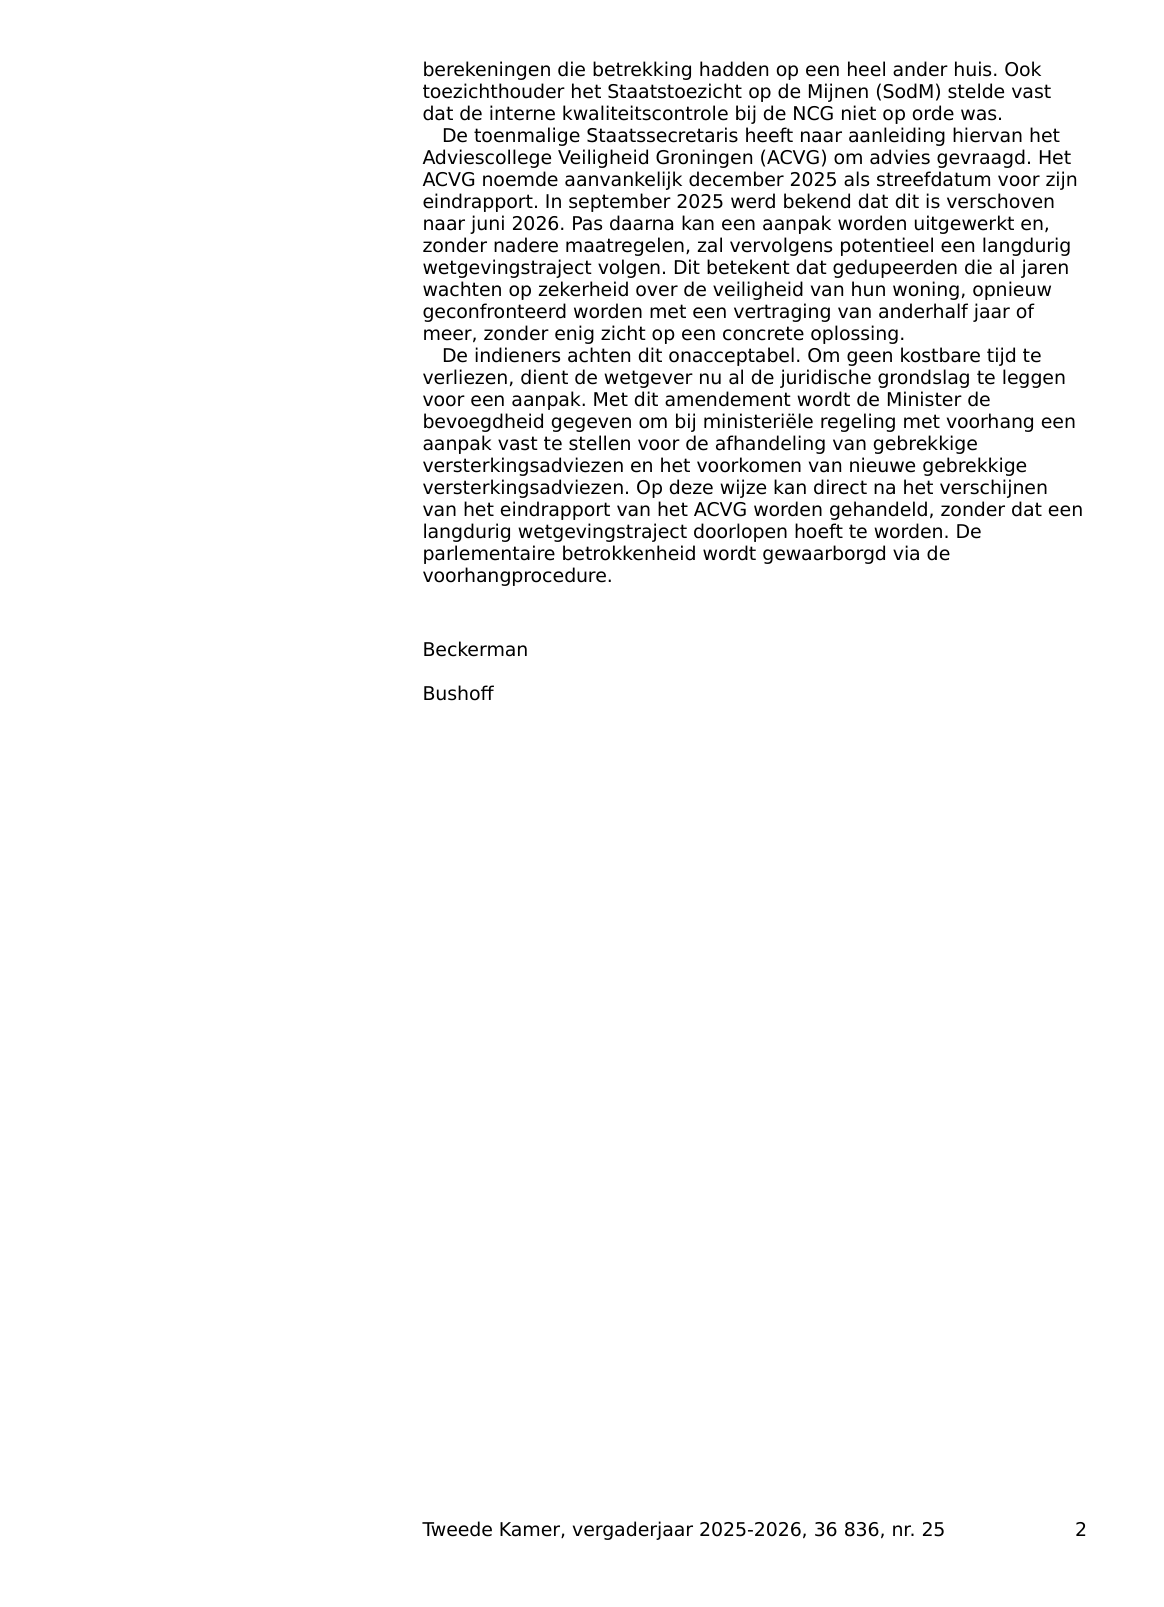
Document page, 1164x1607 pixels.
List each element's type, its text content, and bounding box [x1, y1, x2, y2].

text De toenmalige Staatssecretaris heeft naar aanleiding hiervan het Adviescollege Veiligheid Groningen (ACVG) om advies gevraagd. Het ACVG noemde aanvankelijk december 2025 als streefdatum voor zijn eindrapport. In september 2025 werd bekend dat dit is verschoven naar juni 2026. Pas daarna kan een aanpak worden uitgewerkt en, zonder nadere maatregelen, zal vervolgens potentieel een langdurig wetgevingstraject volgen. Dit betekent dat gedupeerden die al jaren wachten op zekerheid over de veiligheid van hun woning, opnieuw geconfronteerd worden met een vertraging van anderhalf jaar of meer, zonder enig zicht op een concrete oplossing. [422, 125, 1087, 345]
text berekeningen die betrekking hadden op een heel ander huis. Ook toezichthouder het Staatstoezicht op de Mijnen (SodM) stelde vast dat de interne kwaliteitscontrole bij de NCG niet op orde was. [422, 59, 1087, 125]
text De indieners achten dit onacceptabel. Om geen kostbare tijd te verliezen, dient de wetgever nu al de juridische grondslag te leggen voor een aanpak. Met dit amendement wordt de Minister de bevoegdheid gegeven om bij ministeriële regeling met voorhang een aanpak vast te stellen voor de afhandeling van gebrekkige versterkingsadviezen en het voorkomen van nieuwe gebrekkige versterkingsadviezen. Op deze wijze kan direct na het verschijnen van het eindrapport van het ACVG worden gehandeld, zonder dat een langdurig wetgevingstraject doorlopen hoeft te worden. De parlementaire betrokkenheid wordt gewaarborgd via de voorhangprocedure. [422, 345, 1087, 587]
text Beckerman Bushoff [422, 617, 1087, 704]
